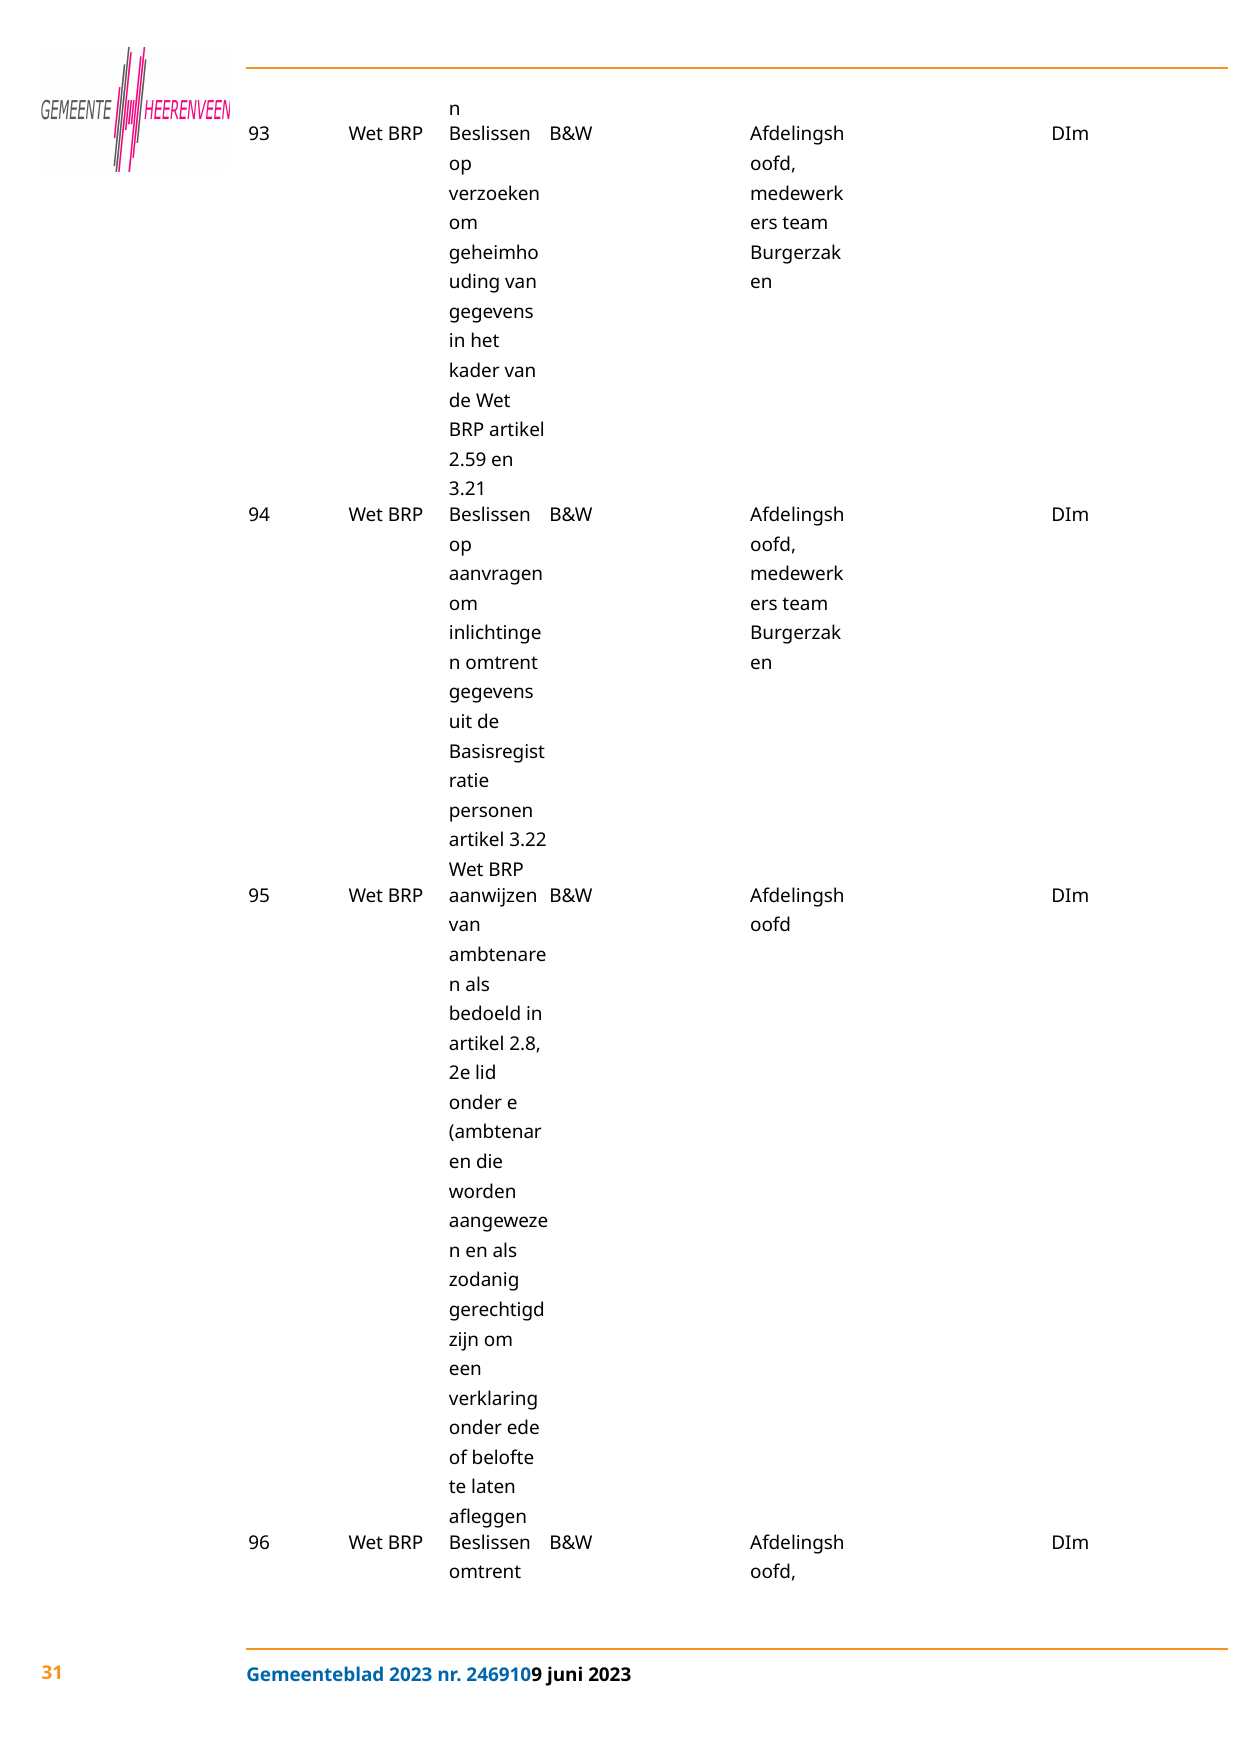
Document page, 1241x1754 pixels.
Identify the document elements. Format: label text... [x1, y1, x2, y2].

table_cell [850, 882, 951, 1529]
table_cell B&W [549, 882, 649, 1529]
table_cell Wet BRP [348, 501, 449, 882]
table_cell DIm [1051, 1529, 1152, 1584]
table_cell [951, 121, 1051, 501]
table_cell DIm [1051, 121, 1152, 501]
table_cell B&W [549, 501, 649, 882]
table_cell Beslissen op aanvragen om inlichtingen omtrent gegevens uit de Basisregistratie personen artikel 3.22 Wet BRP [449, 501, 549, 882]
table_cell [650, 501, 750, 882]
table_cell Beslissen op verzoeken om geheimhouding van gegevens in het kader van de Wet BRP artikel 2.59 en 3.21 [449, 121, 549, 501]
table_cell [951, 95, 1051, 121]
table_cell Wet BRP [348, 121, 449, 501]
table_cell [850, 121, 951, 501]
table_cell B&W [549, 1529, 649, 1584]
table_cell [549, 95, 649, 121]
table_cell [650, 882, 750, 1529]
table_cell 96 [248, 1529, 348, 1584]
table_cell Afdelingshoofd, medewerkers team Burgerzaken [750, 501, 850, 882]
table_cell [248, 95, 348, 121]
table_cell aanwijzen van ambtenaren als bedoeld in artikel 2.8, 2e lid onder e (ambtenaren die worden aangewezen en als zodanig gerechtigd zijn om een verklaring onder ede of belofte te laten afleggen [449, 882, 549, 1529]
picture [41, 47, 231, 172]
table_cell 93 [248, 121, 348, 501]
table_cell [650, 95, 750, 121]
table_cell Afdelingshoofd [750, 882, 850, 1529]
table_cell DIm [1051, 882, 1152, 1529]
table_cell Beslissen omtrent [449, 1529, 549, 1584]
table_cell [850, 501, 951, 882]
table_cell DIm [1051, 501, 1152, 882]
table_cell Wet BRP [348, 882, 449, 1529]
table_cell [650, 1529, 750, 1584]
table_cell B&W [549, 121, 649, 501]
table_cell [750, 95, 850, 121]
table_cell [850, 1529, 951, 1584]
table_cell n [449, 95, 549, 121]
table_cell [951, 882, 1051, 1529]
table_cell [650, 121, 750, 501]
table_cell Wet BRP [348, 1529, 449, 1584]
table_cell 95 [248, 882, 348, 1529]
table_cell [348, 95, 449, 121]
table_cell Afdelingshoofd, [750, 1529, 850, 1584]
table_cell [850, 95, 951, 121]
table_cell [951, 501, 1051, 882]
table_cell 94 [248, 501, 348, 882]
table_cell [1051, 95, 1152, 121]
table_cell [951, 1529, 1051, 1584]
table_cell Afdelingshoofd, medewerkers team Burgerzaken [750, 121, 850, 501]
